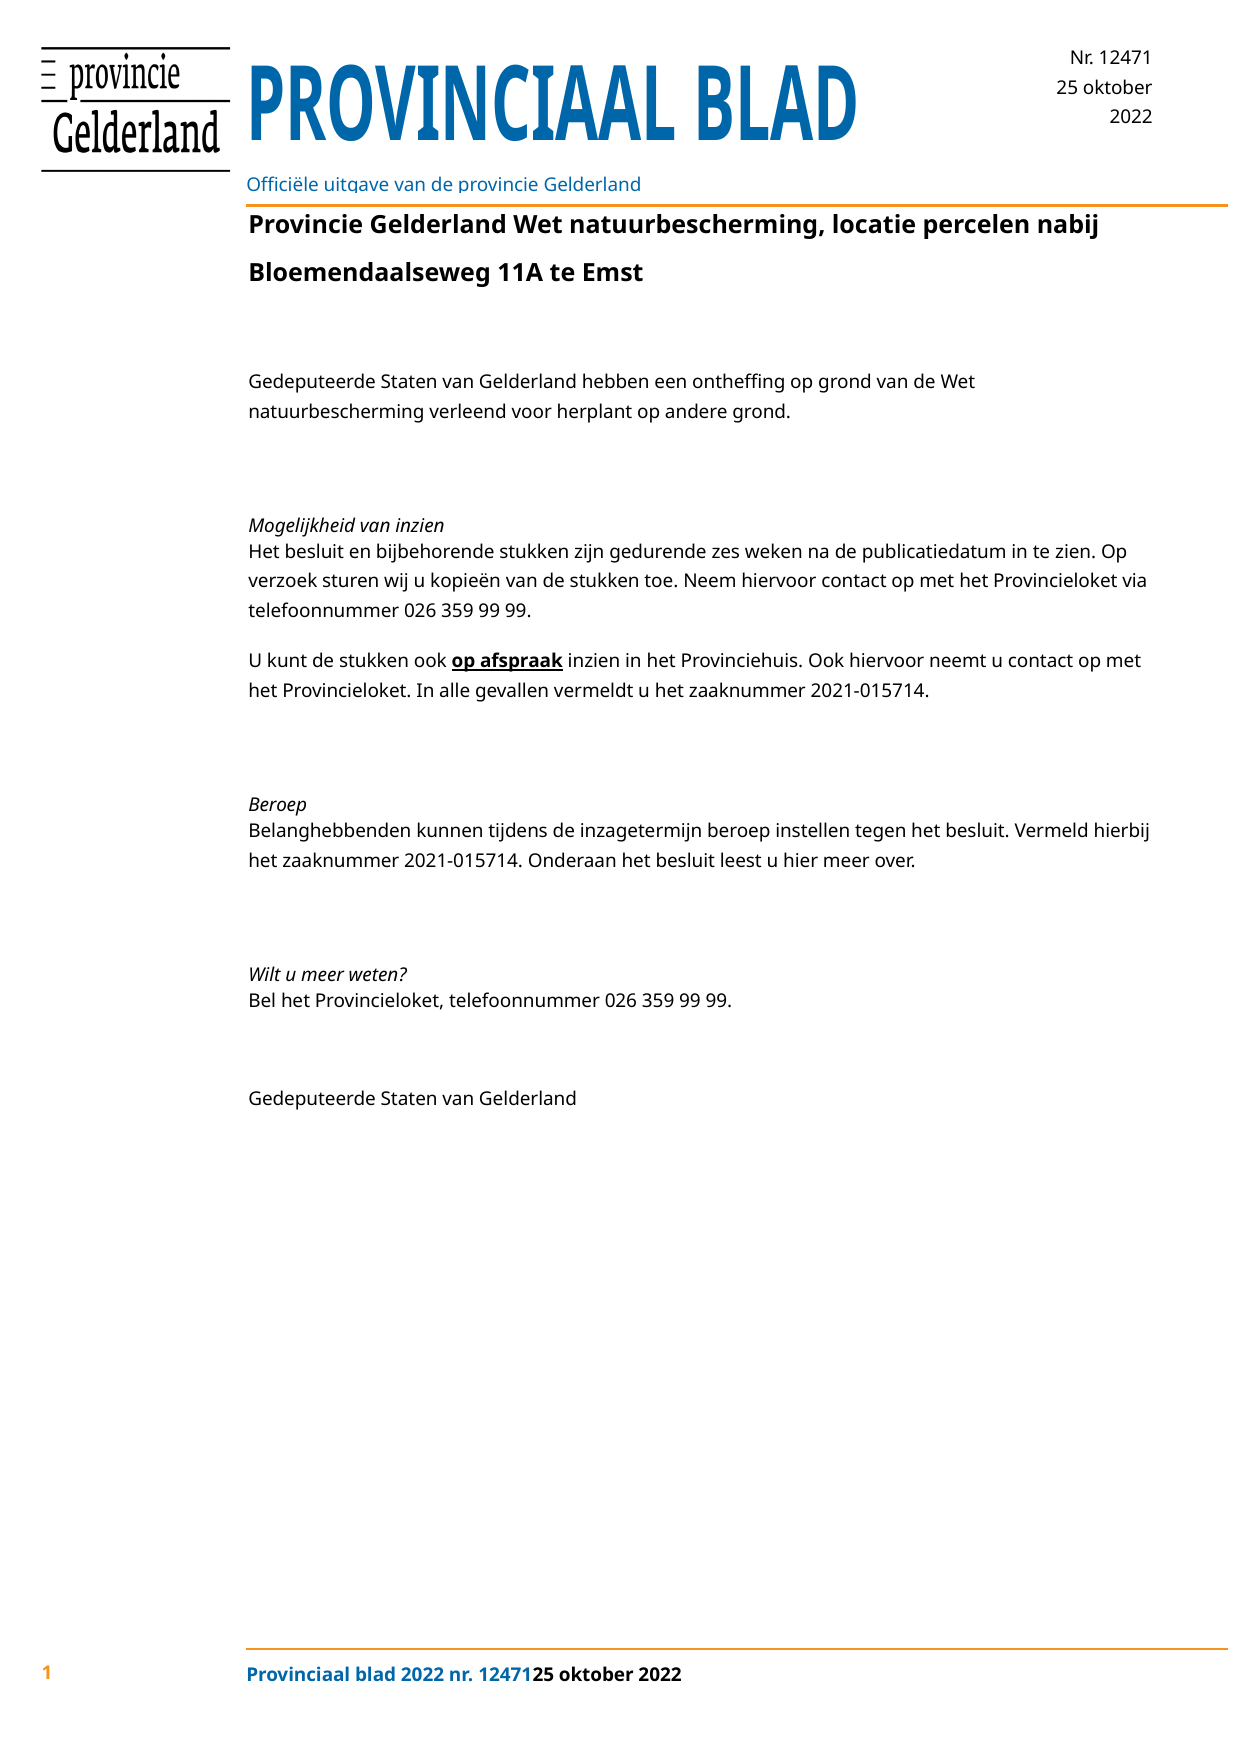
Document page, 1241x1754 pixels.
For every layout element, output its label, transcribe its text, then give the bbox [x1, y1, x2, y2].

text Beroep [248, 792, 1152, 817]
text Het besluit en bijbehorende stukken zijn gedurende zes weken na de publicatiedatum in te zien. Op verzoek sturen wij u kopieën van de stukken toe. Neem hiervoor contact op met het Provincieloket via telefoonnummer 026 359 99 99. [248, 538, 1152, 623]
text Wilt u meer weten? [248, 961, 1152, 987]
picture [41, 47, 231, 172]
text Belanghebbenden kunnen tijdens de inzagetermijn beroep instellen tegen het besluit. Vermeld hierbij het zaaknummer 2021-015714. Onderaan het besluit leest u hier meer over. [248, 817, 1152, 873]
text Gedeputeerde Staten van Gelderland hebben een ontheffing op grond van de Wet natuurbescherming verleend voor herplant op andere grond. [248, 368, 1152, 424]
text Gedeputeerde Staten van Gelderland [248, 1085, 1152, 1111]
text Mogelijkheid van inzien [248, 512, 1152, 538]
text Bel het Provincieloket, telefoonnummer 026 359 99 99. [248, 987, 1152, 1013]
text Provincie Gelderland Wet natuurbescherming, locatie percelen nabij Bloemendaalseweg 11A te Emst [248, 207, 1152, 288]
text U kunt de stukken ook op afspraak inzien in het Provinciehuis. Ook hiervoor neemt u contact op met het Provincieloket. In alle gevallen vermeldt u het zaaknummer 2021-015714. [248, 648, 1152, 703]
